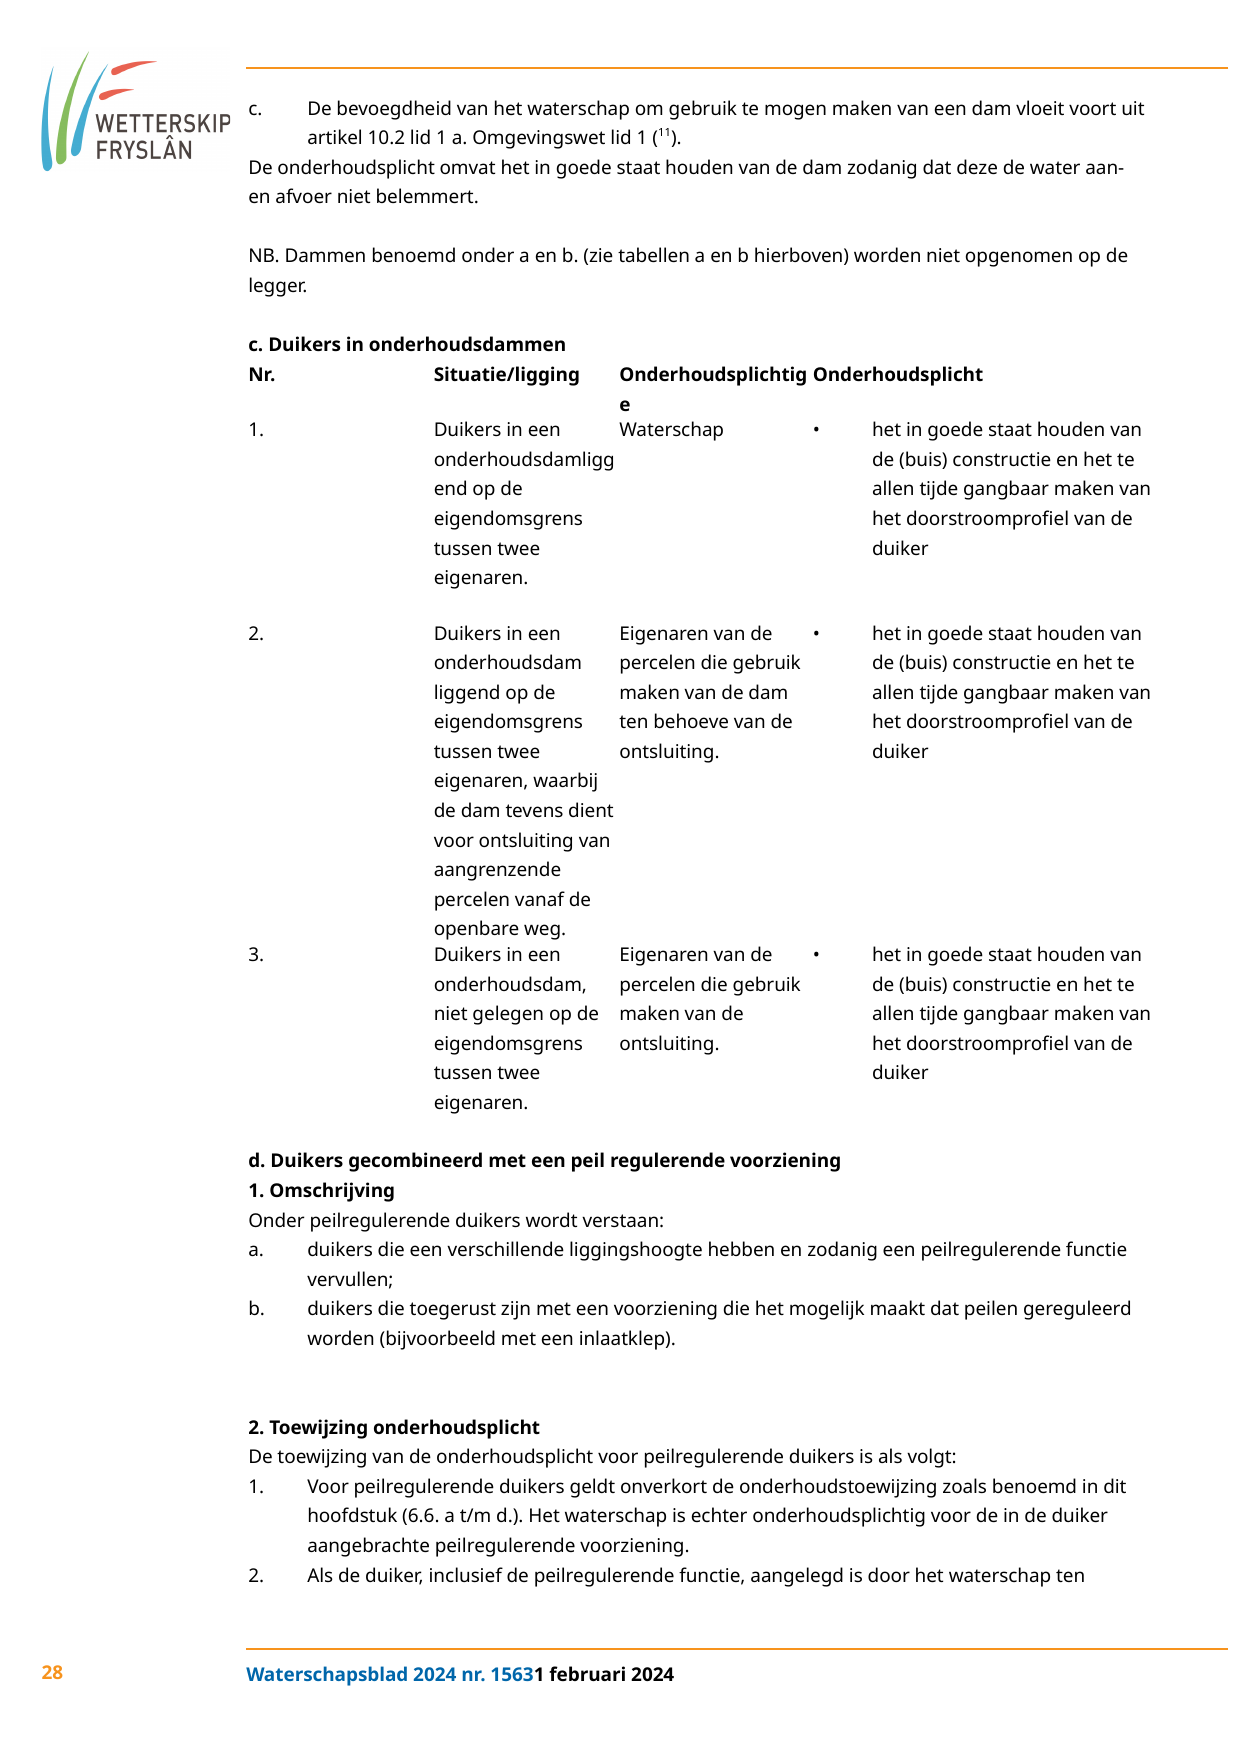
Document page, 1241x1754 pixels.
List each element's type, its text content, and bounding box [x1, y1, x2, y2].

table_header Onderhoudsplicht [813, 361, 1152, 416]
list duikers die toegerust zijn met een voorziening die het mogelijk maakt dat peilen gereguleerd worden (bijvoorbeeld met een inlaatklep). [248, 1296, 1152, 1351]
table_cell Eigenaren van de percelen die gebruik maken van de dam ten behoeve van de ontsluiting. [619, 620, 813, 941]
table_cell Duikers in een onderhoudsdam liggend op de eigendomsgrens tussen twee eigenaren, waarbij de dam tevens dient voor ontsluiting van aangrenzende percelen vanaf de openbare weg. [434, 620, 619, 941]
table_header Nr. [248, 361, 433, 416]
table_cell Duikers in een onderhoudsdam, niet gelegen op de eigendomsgrens tussen twee eigenaren. [434, 941, 619, 1115]
table_cell Duikers in een onderhoudsdamliggend op de eigendomsgrens tussen twee eigenaren. [434, 416, 619, 620]
text De toewijzing van de onderhoudsplicht voor peilregulerende duikers is als volgt: [248, 1443, 1152, 1469]
text Onder peilregulerende duikers wordt verstaan: [248, 1207, 1152, 1233]
text De onderhoudsplicht omvat het in goede staat houden van de dam zodanig dat deze de water aan- en afvoer niet belemmert. [248, 154, 1152, 209]
table_cell 2. [248, 620, 433, 941]
table_cell Waterschap [619, 416, 813, 620]
table_cell het in goede staat houden van de (buis) constructie en het te allen tijde gangbaar maken van het doorstroomprofiel van de duiker [813, 416, 1152, 620]
text c. Duikers in onderhoudsdammen [248, 331, 1152, 357]
table_cell het in goede staat houden van de (buis) constructie en het te allen tijde gangbaar maken van het doorstroomprofiel van de duiker [813, 620, 1152, 941]
picture [41, 47, 231, 172]
table_header Situatie/ligging [434, 361, 619, 416]
text d. Duikers gecombineerd met een peil regulerende voorziening [248, 1148, 1152, 1173]
text NB. Dammen benoemd onder a en b. (zie tabellen a en b hierboven) worden niet opgenomen op de legger. [248, 243, 1152, 298]
list Voor peilregulerende duikers geldt onverkort de onderhoudstoewijzing zoals benoemd in dit hoofdstuk (6.6. a t/m d.). Het waterschap is echter onderhoudsplichtig voor de in de duiker aangebrachte peilregulerende voorziening. [248, 1473, 1152, 1558]
text 2. Toewijzing onderhoudsplicht [248, 1414, 1152, 1440]
table_cell het in goede staat houden van de (buis) constructie en het te allen tijde gangbaar maken van het doorstroomprofiel van de duiker [813, 941, 1152, 1115]
table_header Onderhoudsplichtige [619, 361, 813, 416]
list duikers die een verschillende liggingshoogte hebben en zodanig een peilregulerende functie vervullen; [248, 1236, 1152, 1292]
list Als de duiker, inclusief de peilregulerende functie, aangelegd is door het waterschap ten [248, 1562, 1152, 1588]
table_cell 1. [248, 416, 433, 620]
text 1. Omschrijving [248, 1177, 1152, 1203]
table_cell 3. [248, 941, 433, 1115]
list De bevoegdheid van het waterschap om gebruik te mogen maken van een dam vloeit voort uit artikel 10.2 lid 1 a. Omgevingswet lid 1 (11). [248, 95, 1152, 150]
table_cell Eigenaren van de percelen die gebruik maken van de ontsluiting. [619, 941, 813, 1115]
